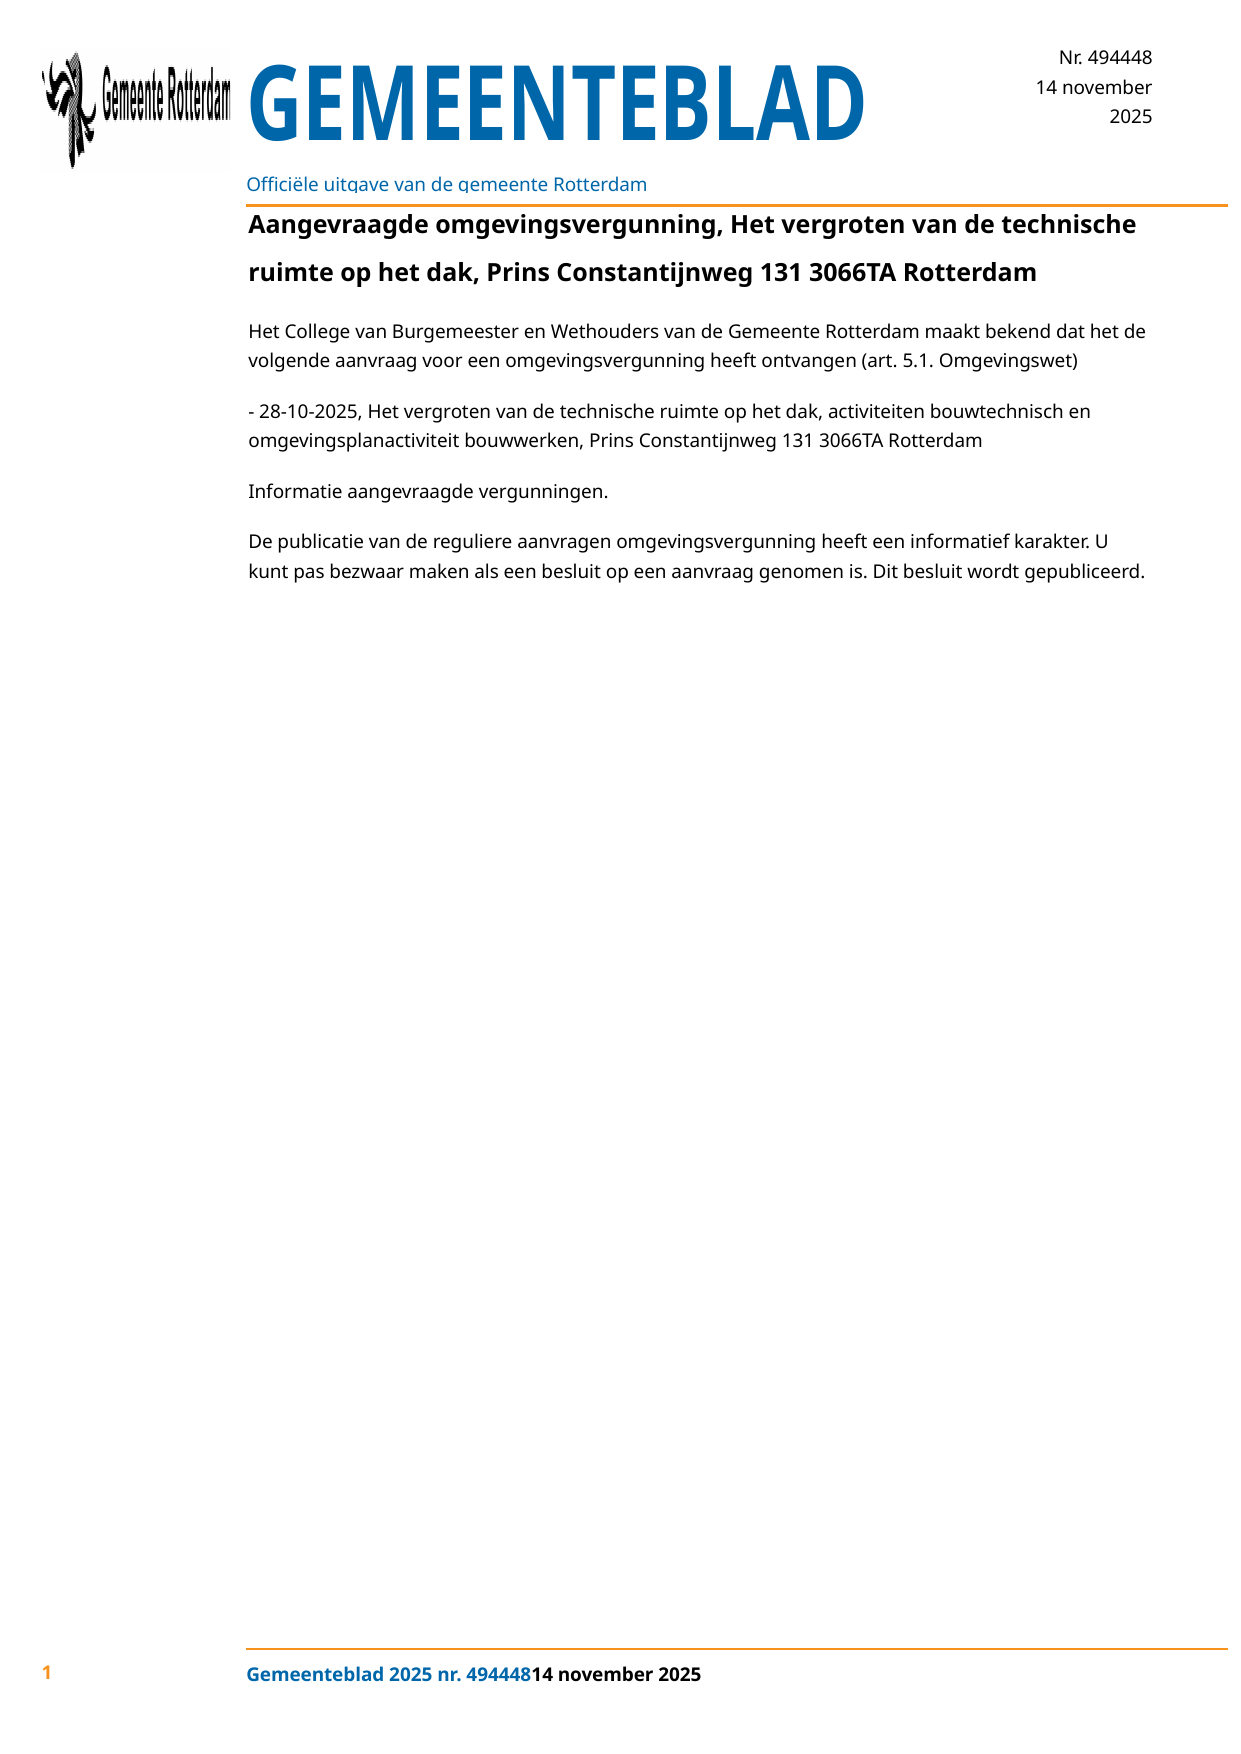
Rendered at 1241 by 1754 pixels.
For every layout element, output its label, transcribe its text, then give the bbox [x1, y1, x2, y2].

text De publicatie van de reguliere aanvragen omgevingsvergunning heeft een informatief karakter. U kunt pas bezwaar maken als een besluit op een aanvraag genomen is. Dit besluit wordt gepubliceerd. [248, 528, 1152, 584]
text - 28-10-2025, Het vergroten van de technische ruimte op het dak, activiteiten bouwtechnisch en omgevingsplanactiviteit bouwwerken, Prins Constantijnweg 131 3066TA Rotterdam [248, 398, 1152, 453]
picture [41, 47, 231, 172]
text Informatie aangevraagde vergunningen. [248, 478, 1152, 504]
text Aangevraagde omgevingsvergunning, Het vergroten van de technische ruimte op het dak, Prins Constantijnweg 131 3066TA Rotterdam [248, 207, 1152, 288]
text Het College van Burgemeester en Wethouders van de Gemeente Rotterdam maakt bekend dat het de volgende aanvraag voor een omgevingsvergunning heeft ontvangen (art. 5.1. Omgevingswet) [248, 318, 1152, 373]
